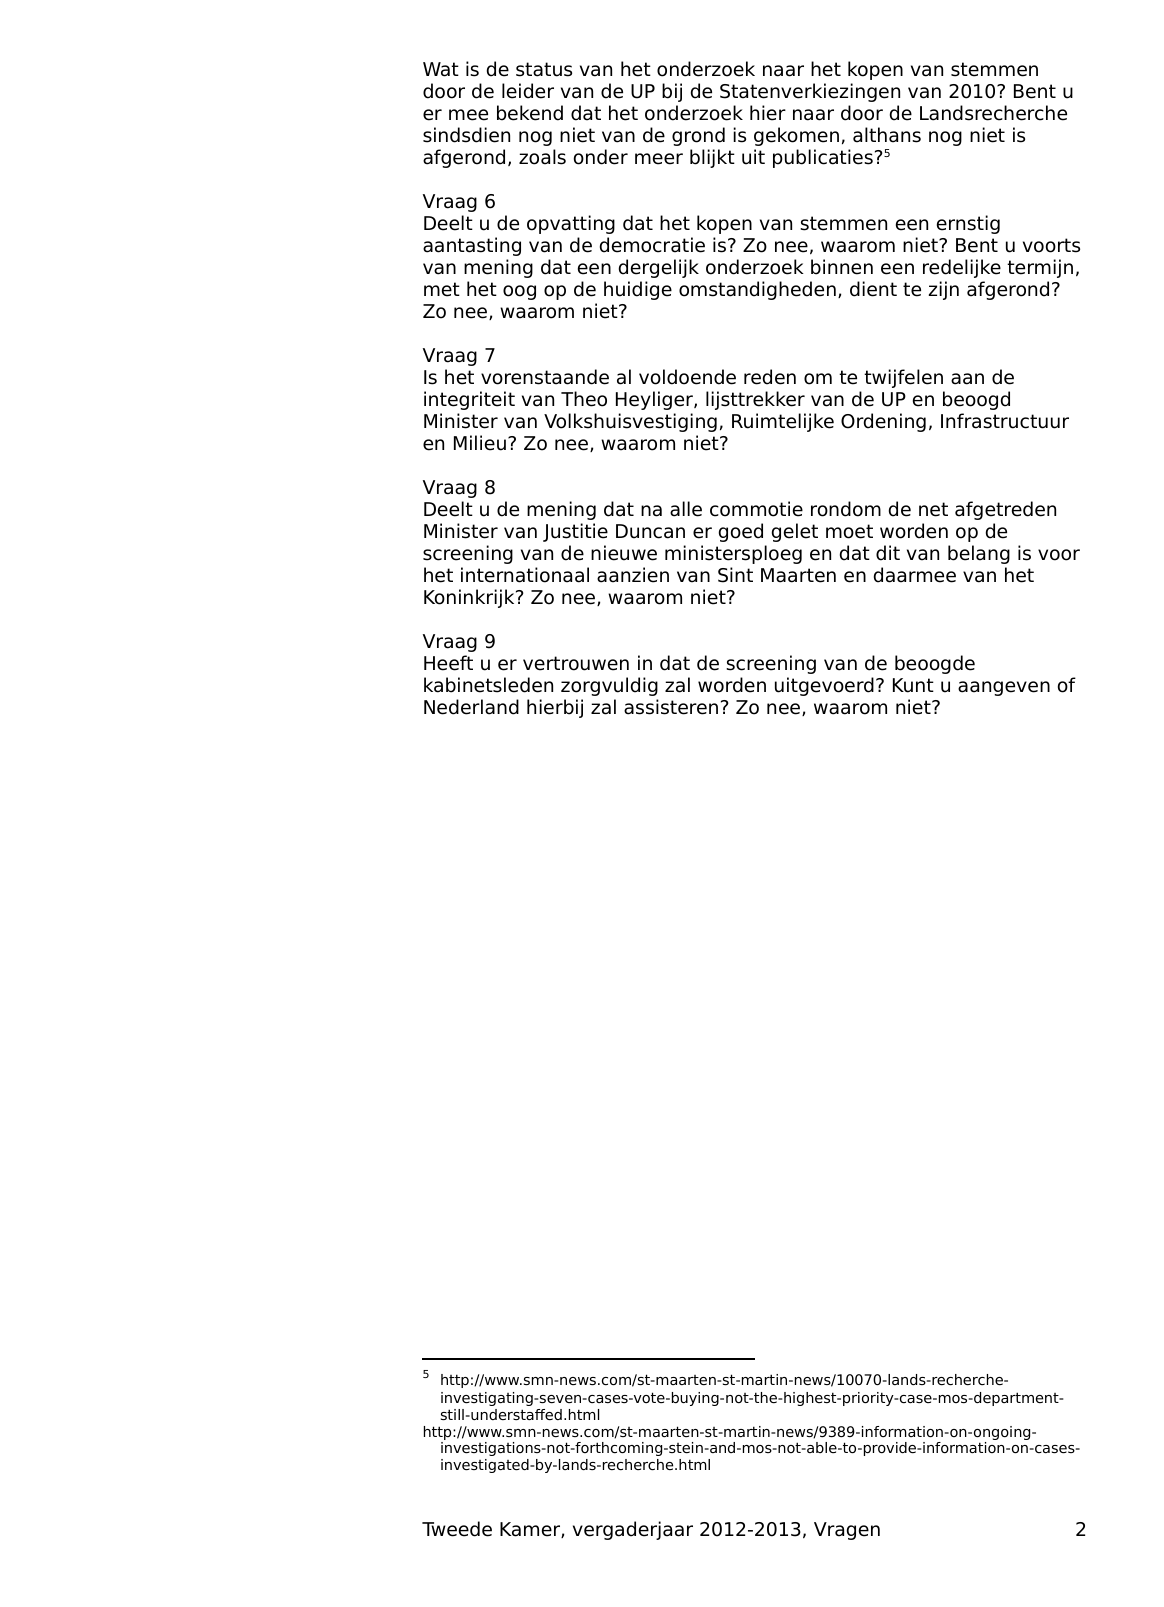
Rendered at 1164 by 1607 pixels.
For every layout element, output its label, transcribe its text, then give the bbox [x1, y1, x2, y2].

text Heeft u er vertrouwen in dat de screening van de beoogde kabinetsleden zorgvuldig zal worden uitgevoerd? Kunt u aangeven of Nederland hierbij zal assisteren? Zo nee, waarom niet? [422, 653, 1087, 719]
text Deelt u de mening dat na alle commotie rondom de net afgetreden Minister van Justitie Duncan er goed gelet moet worden op de screening van de nieuwe ministersploeg en dat dit van belang is voor het internationaal aanzien van Sint Maarten en daarmee van het Koninkrijk? Zo nee, waarom niet? [422, 499, 1087, 609]
text http://www.smn-news.com/st-maarten-st-martin-news/10070-lands-recherche-investigating-seven-cases-vote-buying-not-the-highest-priority-case-mos-department-still-understaffed.html [422, 1368, 1087, 1424]
text Vraag 8 [422, 477, 1087, 499]
text Is het vorenstaande al voldoende reden om te twijfelen aan de integriteit van Theo Heyliger, lijsttrekker van de UP en beoogd Minister van Volkshuisvestiging, Ruimtelijke Ordening, Infrastructuur en Milieu? Zo nee, waarom niet? [422, 367, 1087, 455]
text Vraag 9 [422, 631, 1087, 653]
text Vraag 6 [422, 191, 1087, 213]
text http://www.smn-news.com/st-maarten-st-martin-news/9389-information-on-ongoing-investigations-not-forthcoming-stein-and-mos-not-able-to-provide-information-on-cases-investigated-by-lands-recherche.html [422, 1424, 1087, 1474]
text Deelt u de opvatting dat het kopen van stemmen een ernstig aantasting van de democratie is? Zo nee, waarom niet? Bent u voorts van mening dat een dergelijk onderzoek binnen een redelijke termijn, met het oog op de huidige omstandigheden, dient te zijn afgerond? Zo nee, waarom niet? [422, 213, 1087, 323]
text Wat is de status van het onderzoek naar het kopen van stemmen door de leider van de UP bij de Statenverkiezingen van 2010? Bent u er mee bekend dat het onderzoek hier naar door de Landsrecherche sindsdien nog niet van de grond is gekomen, althans nog niet is afgerond, zoals onder meer blijkt uit publicaties? [422, 59, 1087, 169]
text Vraag 7 [422, 345, 1087, 367]
